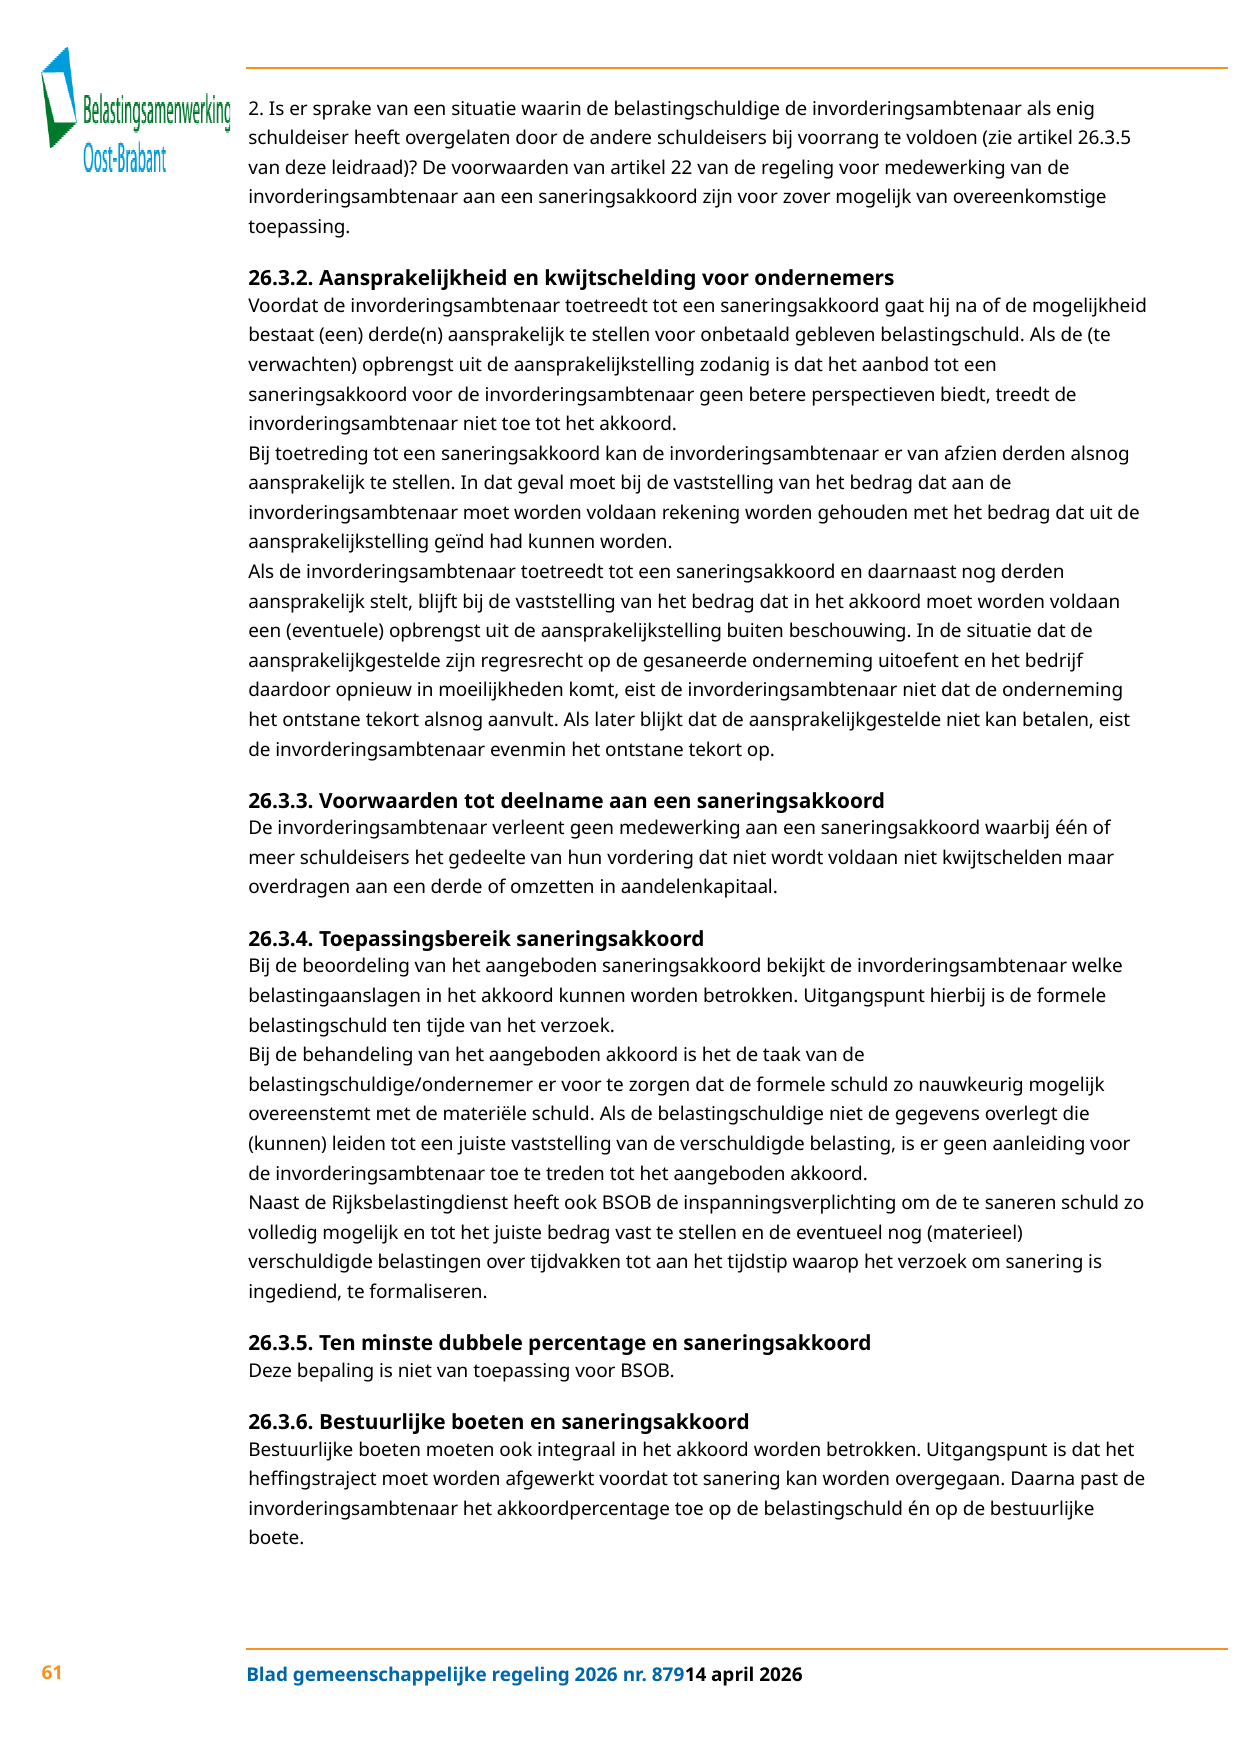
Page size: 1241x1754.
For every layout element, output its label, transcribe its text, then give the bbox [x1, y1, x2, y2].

text Bij de beoordeling van het aangeboden saneringsakkoord bekijkt de invorderingsambtenaar welke belastingaanslagen in het akkoord kunnen worden betrokken. Uitgangspunt hierbij is de formele belastingschuld ten tijde van het verzoek. [248, 953, 1152, 1037]
text De invorderingsambtenaar verleent geen medewerking aan een saneringsakkoord waarbij één of meer schuldeisers het gedeelte van hun vordering dat niet wordt voldaan niet kwijtschelden maar overdragen aan een derde of omzetten in aandelenkapitaal. [248, 814, 1152, 899]
text Als de invorderingsambtenaar toetreedt tot een saneringsakkoord en daarnaast nog derden aansprakelijk stelt, blijft bij de vaststelling van het bedrag dat in het akkoord moet worden voldaan een (eventuele) opbrengst uit de aansprakelijkstelling buiten beschouwing. In de situatie dat de aansprakelijkgestelde zijn regresrecht op de gesaneerde onderneming uitoefent en het bedrijf daardoor opnieuw in moeilijkheden komt, eist de invorderingsambtenaar niet dat de onderneming het ontstane tekort alsnog aanvult. Als later blijkt dat de aansprakelijkgestelde niet kan betalen, eist de invorderingsambtenaar evenmin het ontstane tekort op. [248, 558, 1152, 761]
text 26.3.6. Bestuurlijke boeten en saneringsakkoord [248, 1407, 1152, 1436]
text 26.3.5. Ten minste dubbele percentage en saneringsakkoord [248, 1328, 1152, 1357]
picture [41, 47, 231, 172]
text 2. Is er sprake van een situatie waarin de belastingschuldige de invorderingsambtenaar als enig schuldeiser heeft overgelaten door de andere schuldeisers bij voorrang te voldoen (zie artikel 26.3.5 van deze leidraad)? De voorwaarden van artikel 22 van de regeling voor medewerking van de invorderingsambtenaar aan een saneringsakkoord zijn voor zover mogelijk van overeenkomstige toepassing. [248, 95, 1152, 239]
text Bij toetreding tot een saneringsakkoord kan de invorderingsambtenaar er van afzien derden alsnog aansprakelijk te stellen. In dat geval moet bij de vaststelling van het bedrag dat aan de invorderingsambtenaar moet worden voldaan rekening worden gehouden met het bedrag dat uit de aansprakelijkstelling geïnd had kunnen worden. [248, 440, 1152, 554]
text Voordat de invorderingsambtenaar toetreedt tot een saneringsakkoord gaat hij na of de mogelijkheid bestaat (een) derde(n) aansprakelijk te stellen voor onbetaald gebleven belastingschuld. Als de (te verwachten) opbrengst uit de aansprakelijkstelling zodanig is dat het aanbod tot een saneringsakkoord voor de invorderingsambtenaar geen betere perspectieven biedt, treedt de invorderingsambtenaar niet toe tot het akkoord. [248, 292, 1152, 436]
text Naast de Rijksbelastingdienst heeft ook BSOB de inspanningsverplichting om de te saneren schuld zo volledig mogelijk en tot het juiste bedrag vast te stellen en de eventueel nog (materieel) verschuldigde belastingen over tijdvakken tot aan het tijdstip waarop het verzoek om sanering is ingediend, te formaliseren. [248, 1189, 1152, 1304]
text Bij de behandeling van het aangeboden akkoord is het de taak van de belastingschuldige/ondernemer er voor te zorgen dat de formele schuld zo nauwkeurig mogelijk overeenstemt met de materiële schuld. Als de belastingschuldige niet de gegevens overlegt die (kunnen) leiden tot een juiste vaststelling van de verschuldigde belasting, is er geen aanleiding voor de invorderingsambtenaar toe te treden tot het aangeboden akkoord. [248, 1041, 1152, 1185]
text Bestuurlijke boeten moeten ook integraal in het akkoord worden betrokken. Uitgangspunt is dat het heffingstraject moet worden afgewerkt voordat tot sanering kan worden overgegaan. Daarna past de invorderingsambtenaar het akkoordpercentage toe op de belastingschuld én op de bestuurlijke boete. [248, 1436, 1152, 1550]
picture [91, 163, 96, 172]
picture [129, 155, 134, 172]
text 26.3.2. Aansprakelijkheid en kwijtschelding voor ondernemers [248, 263, 1152, 292]
picture [86, 146, 91, 169]
text 26.3.3. Voorwaarden tot deelname aan een saneringsakkoord [248, 786, 1152, 814]
picture [100, 161, 105, 172]
text Deze bepaling is niet van toepassing voor BSOB. [248, 1357, 1152, 1383]
text 26.3.4. Toepassingsbereik saneringsakkoord [248, 924, 1152, 953]
